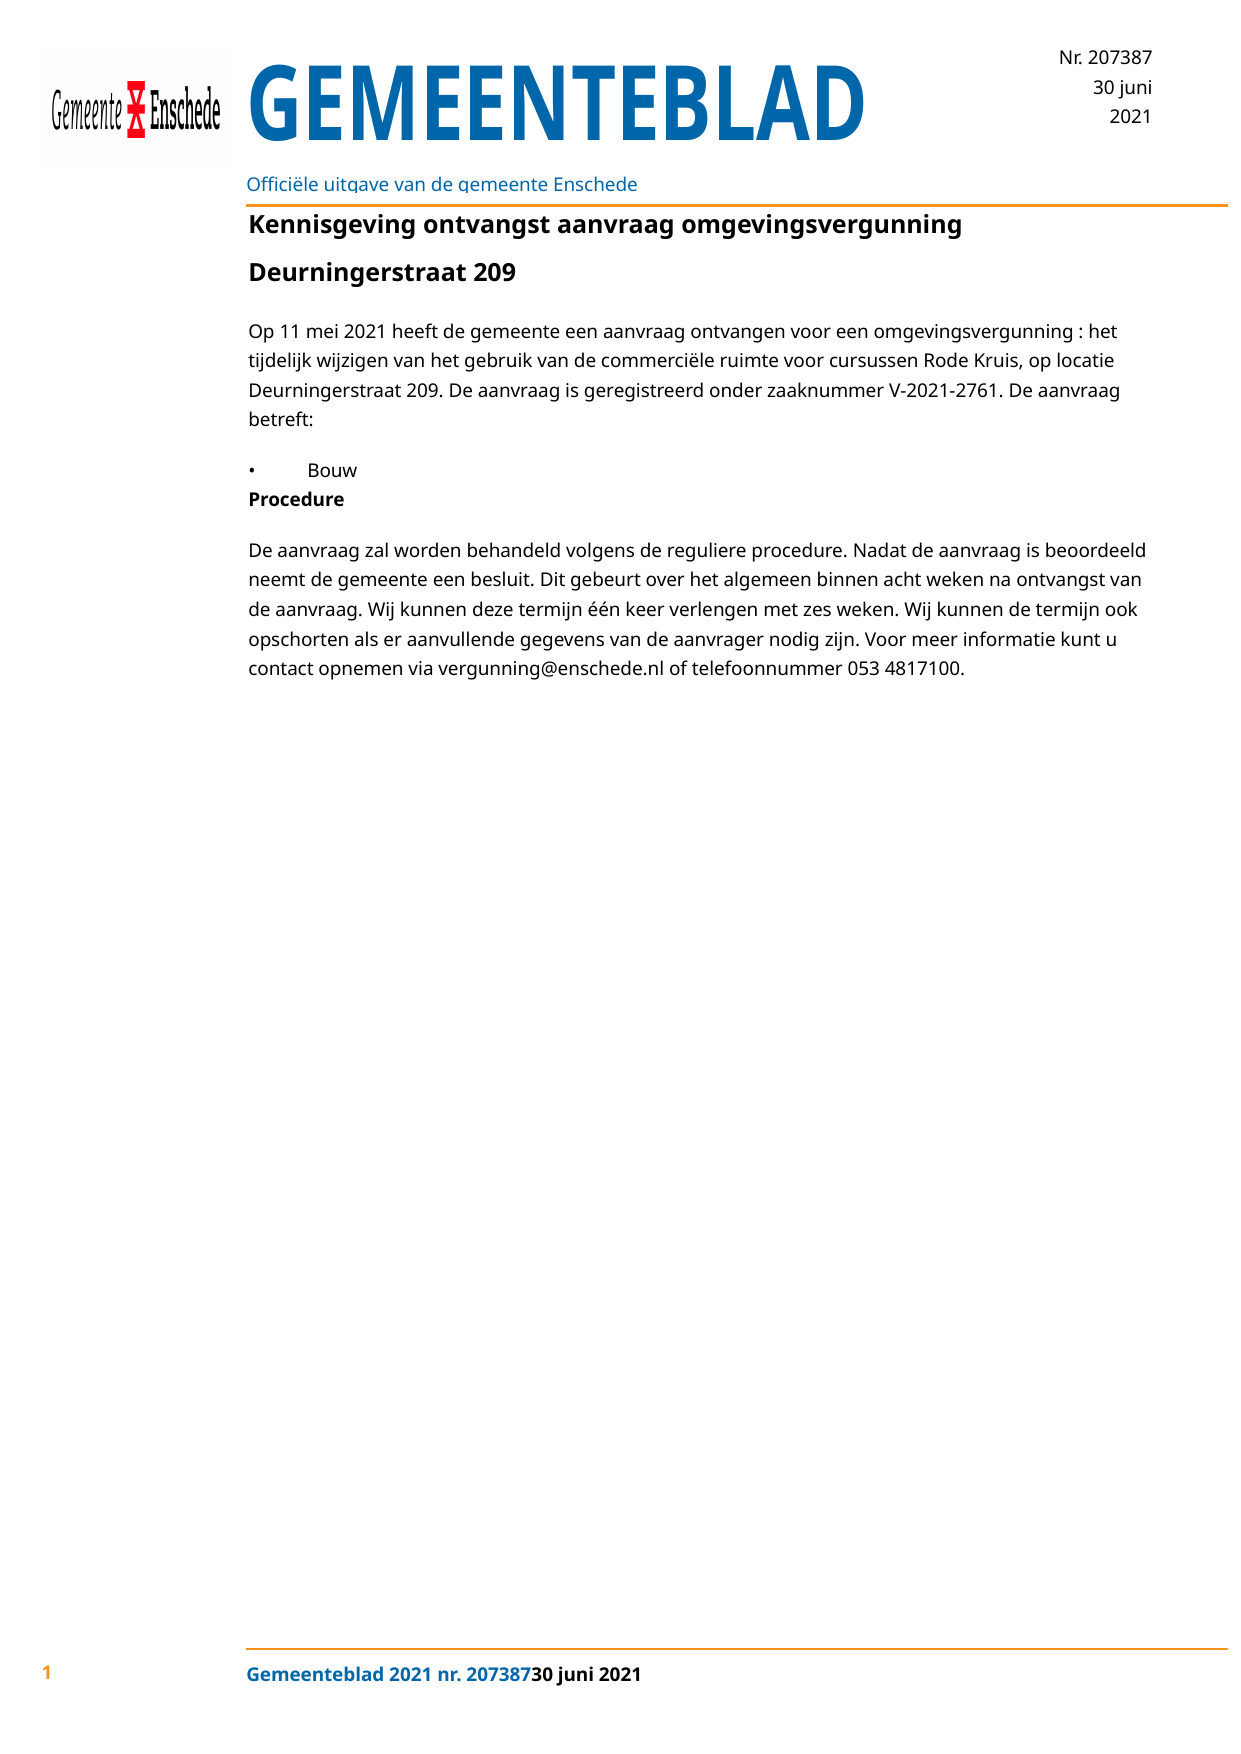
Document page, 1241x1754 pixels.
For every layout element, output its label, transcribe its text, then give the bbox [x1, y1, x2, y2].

text Op 11 mei 2021 heeft de gemeente een aanvraag ontvangen voor een omgevingsvergunning : het tijdelijk wijzigen van het gebruik van de commerciële ruimte voor cursussen Rode Kruis, op locatie Deurningerstraat 209. De aanvraag is geregistreerd onder zaaknummer V-2021-2761. De aanvraag betreft: [248, 318, 1152, 432]
list Bouw [248, 457, 1152, 483]
text De aanvraag zal worden behandeld volgens de reguliere procedure. Nadat de aanvraag is beoordeeld neemt de gemeente een besluit. Dit gebeurt over het algemeen binnen acht weken na ontvangst van de aanvraag. Wij kunnen deze termijn één keer verlengen met zes weken. Wij kunnen de termijn ook opschorten als er aanvullende gegevens van de aanvrager nodig zijn. Voor meer informatie kunt u contact opnemen via vergunning@enschede.nl of telefoonnummer 053 4817100. [248, 537, 1152, 681]
text Procedure [248, 487, 1152, 512]
picture [41, 47, 231, 172]
text Kennisgeving ontvangst aanvraag omgevingsvergunning Deurningerstraat 209 [248, 207, 1152, 288]
